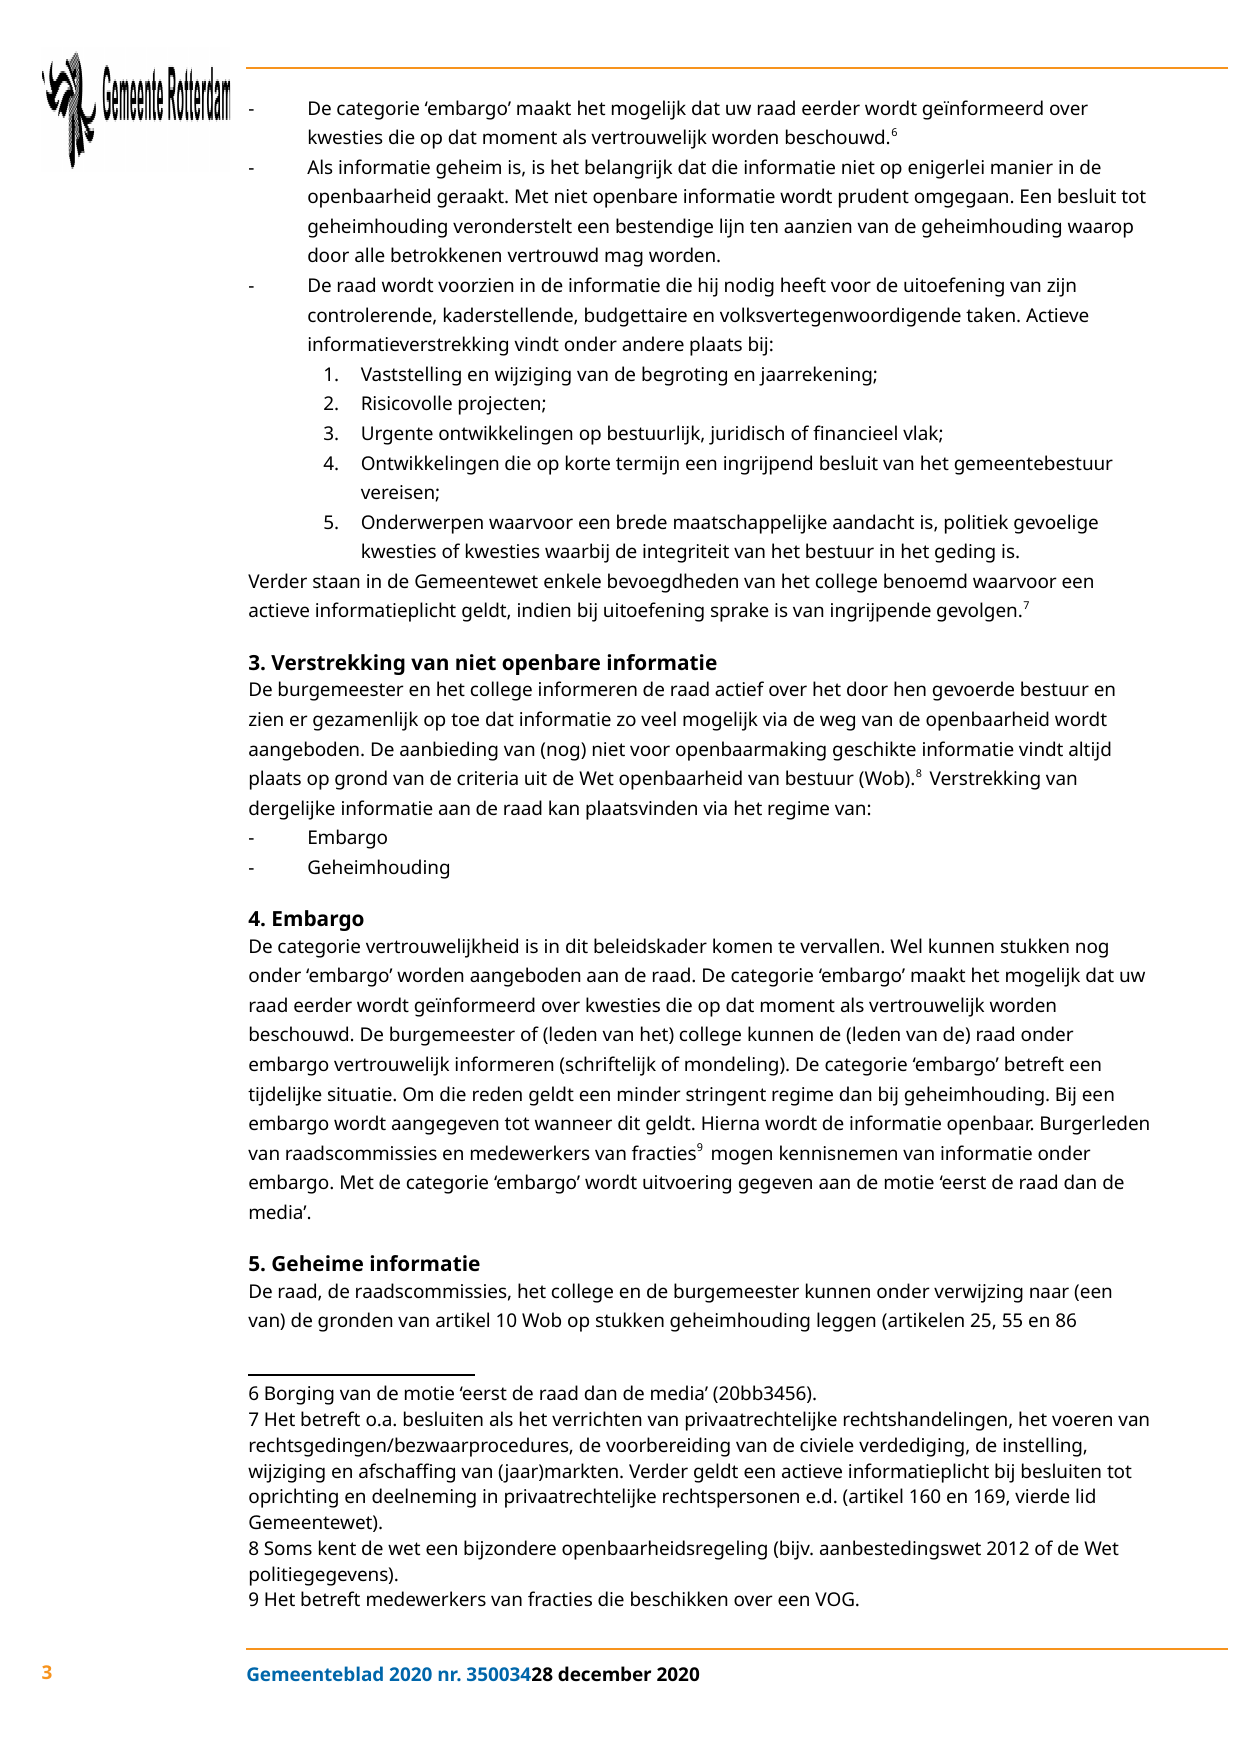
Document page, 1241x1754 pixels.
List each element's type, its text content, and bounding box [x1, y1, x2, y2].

list Als informatie geheim is, is het belangrijk dat die informatie niet op enigerlei manier in de openbaarheid geraakt. Met niet openbare informatie wordt prudent omgegaan. Een besluit tot geheimhouding veronderstelt een bestendige lijn ten aanzien van de geheimhouding waarop door alle betrokkenen vertrouwd mag worden. [248, 154, 1152, 268]
list De raad wordt voorzien in de informatie die hij nodig heeft voor de uitoefening van zijn controlerende, kaderstellende, budgettaire en volksvertegenwoordigende taken. Actieve informatieverstrekking vindt onder andere plaats bij: [248, 272, 1152, 357]
text De categorie vertrouwelijkheid is in dit beleidskader komen te vervallen. Wel kunnen stukken nog onder ‘embargo’ worden aangeboden aan de raad. De categorie ‘embargo’ maakt het mogelijk dat uw raad eerder wordt geïnformeerd over kwesties die op dat moment als vertrouwelijk worden beschouwd. De burgemeester of (leden van het) college kunnen de (leden van de) raad onder embargo vertrouwelijk informeren (schriftelijk of mondeling). De categorie ‘embargo’ betreft een tijdelijke situatie. Om die reden geldt een minder stringent regime dan bij geheimhouding. Bij een embargo wordt aangegeven tot wanneer dit geldt. Hierna wordt de informatie openbaar. Burgerleden van raadscommissies en medewerkers van fracties mogen kennisnemen van informatie onder embargo. Met de categorie ‘embargo’ wordt uitvoering gegeven aan de motie ‘eerst de raad dan de media’. [248, 933, 1152, 1225]
list De categorie ‘embargo’ maakt het mogelijk dat uw raad eerder wordt geïnformeerd over kwesties die op dat moment als vertrouwelijk worden beschouwd. [248, 95, 1152, 150]
text 5. Geheime informatie [248, 1249, 1152, 1278]
text 3. Verstrekking van niet openbare informatie [248, 648, 1152, 677]
picture [41, 47, 231, 172]
list Geheimhouding [248, 854, 1152, 880]
list Risicovolle projecten; [323, 391, 1152, 416]
list Ontwikkelingen die op korte termijn een ingrijpend besluit van het gemeentebestuur vereisen; [323, 450, 1152, 505]
text Het betreft o.a. besluiten als het verrichten van privaatrechtelijke rechtshandelingen, het voeren van rechtsgedingen/bezwaarprocedures, de voorbereiding van de civiele verdediging, de instelling, wijziging en afschaffing van (jaar)markten. Verder geldt een actieve informatieplicht bij besluiten tot oprichting en deelneming in privaatrechtelijke rechtspersonen e.d. (artikel 160 en 169, vierde lid Gemeentewet). [248, 1406, 1152, 1535]
text De raad, de raadscommissies, het college en de burgemeester kunnen onder verwijzing naar (een van) de gronden van artikel 10 Wob op stukken geheimhouding leggen (artikelen 25, 55 en 86 [248, 1278, 1152, 1333]
text Het betreft medewerkers van fracties die beschikken over een VOG. [248, 1586, 1152, 1612]
list Onderwerpen waarvoor een brede maatschappelijke aandacht is, politiek gevoelige kwesties of kwesties waarbij de integriteit van het bestuur in het geding is. [323, 509, 1152, 564]
list Embargo [248, 824, 1152, 850]
list Borging van de motie ‘eerst de raad dan de media’ (20bb3456). [248, 1381, 1152, 1406]
text 4. Embargo [248, 904, 1152, 933]
list Vaststelling en wijziging van de begroting en jaarrekening; [323, 361, 1152, 387]
text De burgemeester en het college informeren de raad actief over het door hen gevoerde bestuur en zien er gezamenlijk op toe dat informatie zo veel mogelijk via de weg van de openbaarheid wordt aangeboden. De aanbieding van (nog) niet voor openbaarmaking geschikte informatie vindt altijd plaats op grond van de criteria uit de Wet openbaarheid van bestuur (Wob). Verstrekking van dergelijke informatie aan de raad kan plaatsvinden via het regime van: [248, 677, 1152, 821]
list Urgente ontwikkelingen op bestuurlijk, juridisch of financieel vlak; [323, 420, 1152, 446]
text Soms kent de wet een bijzondere openbaarheidsregeling (bijv. aanbestedingswet 2012 of de Wet politiegegevens). [248, 1535, 1152, 1586]
text Verder staan in de Gemeentewet enkele bevoegdheden van het college benoemd waarvoor een actieve informatieplicht geldt, indien bij uitoefening sprake is van ingrijpende gevolgen. [248, 568, 1152, 623]
